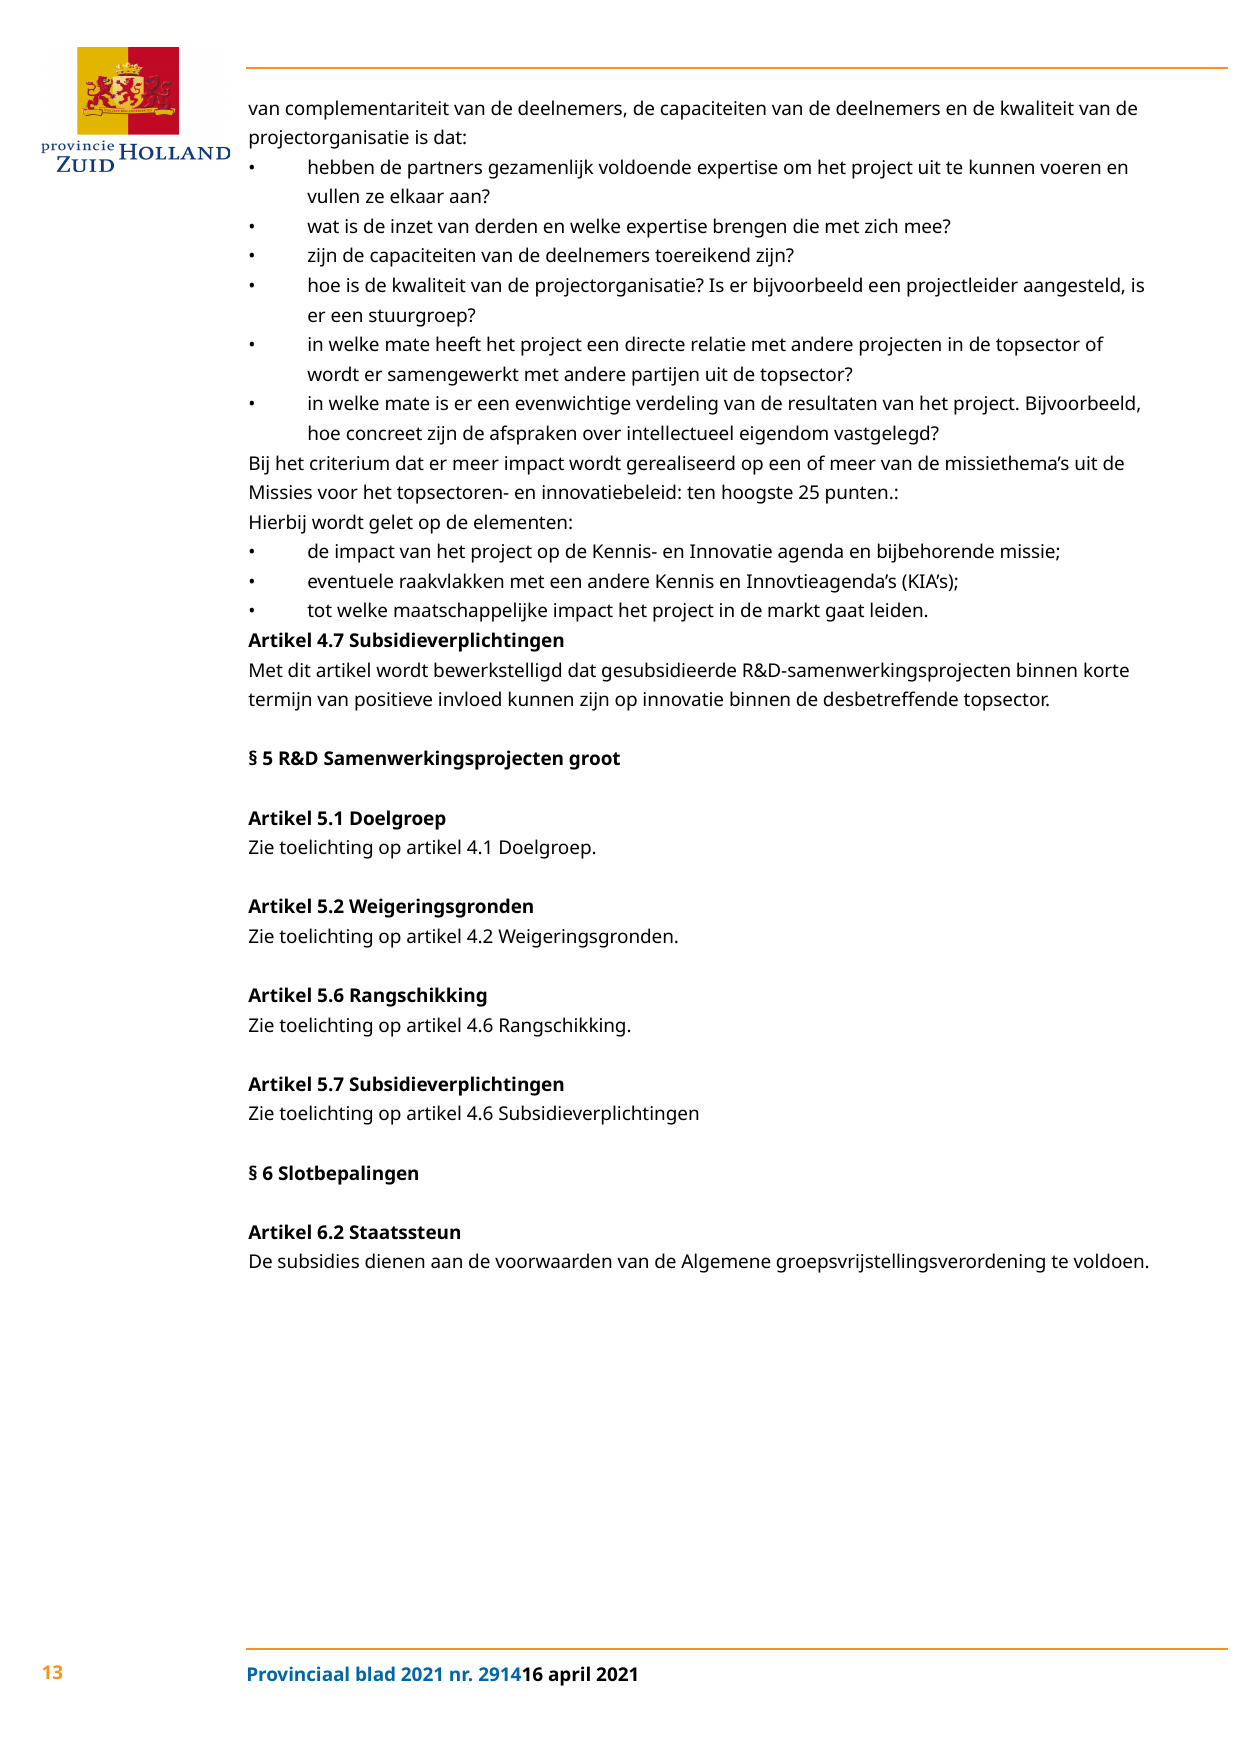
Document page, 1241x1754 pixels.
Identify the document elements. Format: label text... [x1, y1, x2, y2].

list in welke mate is er een evenwichtige verdeling van de resultaten van het project. Bijvoorbeeld, hoe concreet zijn de afspraken over intellectueel eigendom vastgelegd? [248, 391, 1152, 446]
text Hierbij wordt gelet op de elementen: [248, 509, 1152, 535]
text Artikel 5.2 Weigeringsgronden [248, 893, 1152, 919]
text De subsidies dienen aan de voorwaarden van de Algemene groepsvrijstellingsverordening te voldoen. [248, 1248, 1152, 1274]
text Artikel 5.6 Rangschikking [248, 982, 1152, 1008]
list tot welke maatschappelijke impact het project in de markt gaat leiden. [248, 598, 1152, 623]
list de impact van het project op de Kennis- en Innovatie agenda en bijbehorende missie; [248, 538, 1152, 564]
text Artikel 5.7 Subsidieverplichtingen [248, 1071, 1152, 1097]
text Zie toelichting op artikel 4.6 Rangschikking. [248, 1012, 1152, 1038]
text Zie toelichting op artikel 4.2 Weigeringsgronden. [248, 923, 1152, 949]
text Met dit artikel wordt bewerkstelligd dat gesubsidieerde R&D-samenwerkingsprojecten binnen korte termijn van positieve invloed kunnen zijn op innovatie binnen de desbetreffende topsector. [248, 657, 1152, 712]
text Artikel 5.1 Doelgroep [248, 805, 1152, 831]
text Zie toelichting op artikel 4.1 Doelgroep. [248, 834, 1152, 860]
text § 5 R&D Samenwerkingsprojecten groot [248, 746, 1152, 771]
text Artikel 6.2 Staatssteun [248, 1219, 1152, 1245]
list zijn de capaciteiten van de deelnemers toereikend zijn? [248, 243, 1152, 268]
text Bij het criterium dat er meer impact wordt gerealiseerd op een of meer van de missiethema’s uit de Missies voor het topsectoren- en innovatiebeleid: ten hoogste 25 punten.: [248, 450, 1152, 505]
text Artikel 4.7 Subsidieverplichtingen [248, 627, 1152, 653]
list hebben de partners gezamenlijk voldoende expertise om het project uit te kunnen voeren en vullen ze elkaar aan? [248, 154, 1152, 209]
text § 6 Slotbepalingen [248, 1160, 1152, 1186]
list hoe is de kwaliteit van de projectorganisatie? Is er bijvoorbeeld een projectleider aangesteld, is er een stuurgroep? [248, 272, 1152, 328]
text van complementariteit van de deelnemers, de capaciteiten van de deelnemers en de kwaliteit van de projectorganisatie is dat: [248, 95, 1152, 150]
list eventuele raakvlakken met een andere Kennis en Innovtieagenda’s (KIA’s); [248, 568, 1152, 594]
picture [41, 47, 231, 172]
list wat is de inzet van derden en welke expertise brengen die met zich mee? [248, 213, 1152, 239]
list in welke mate heeft het project een directe relatie met andere projecten in de topsector of wordt er samengewerkt met andere partijen uit de topsector? [248, 331, 1152, 387]
text Zie toelichting op artikel 4.6 Subsidieverplichtingen [248, 1101, 1152, 1126]
